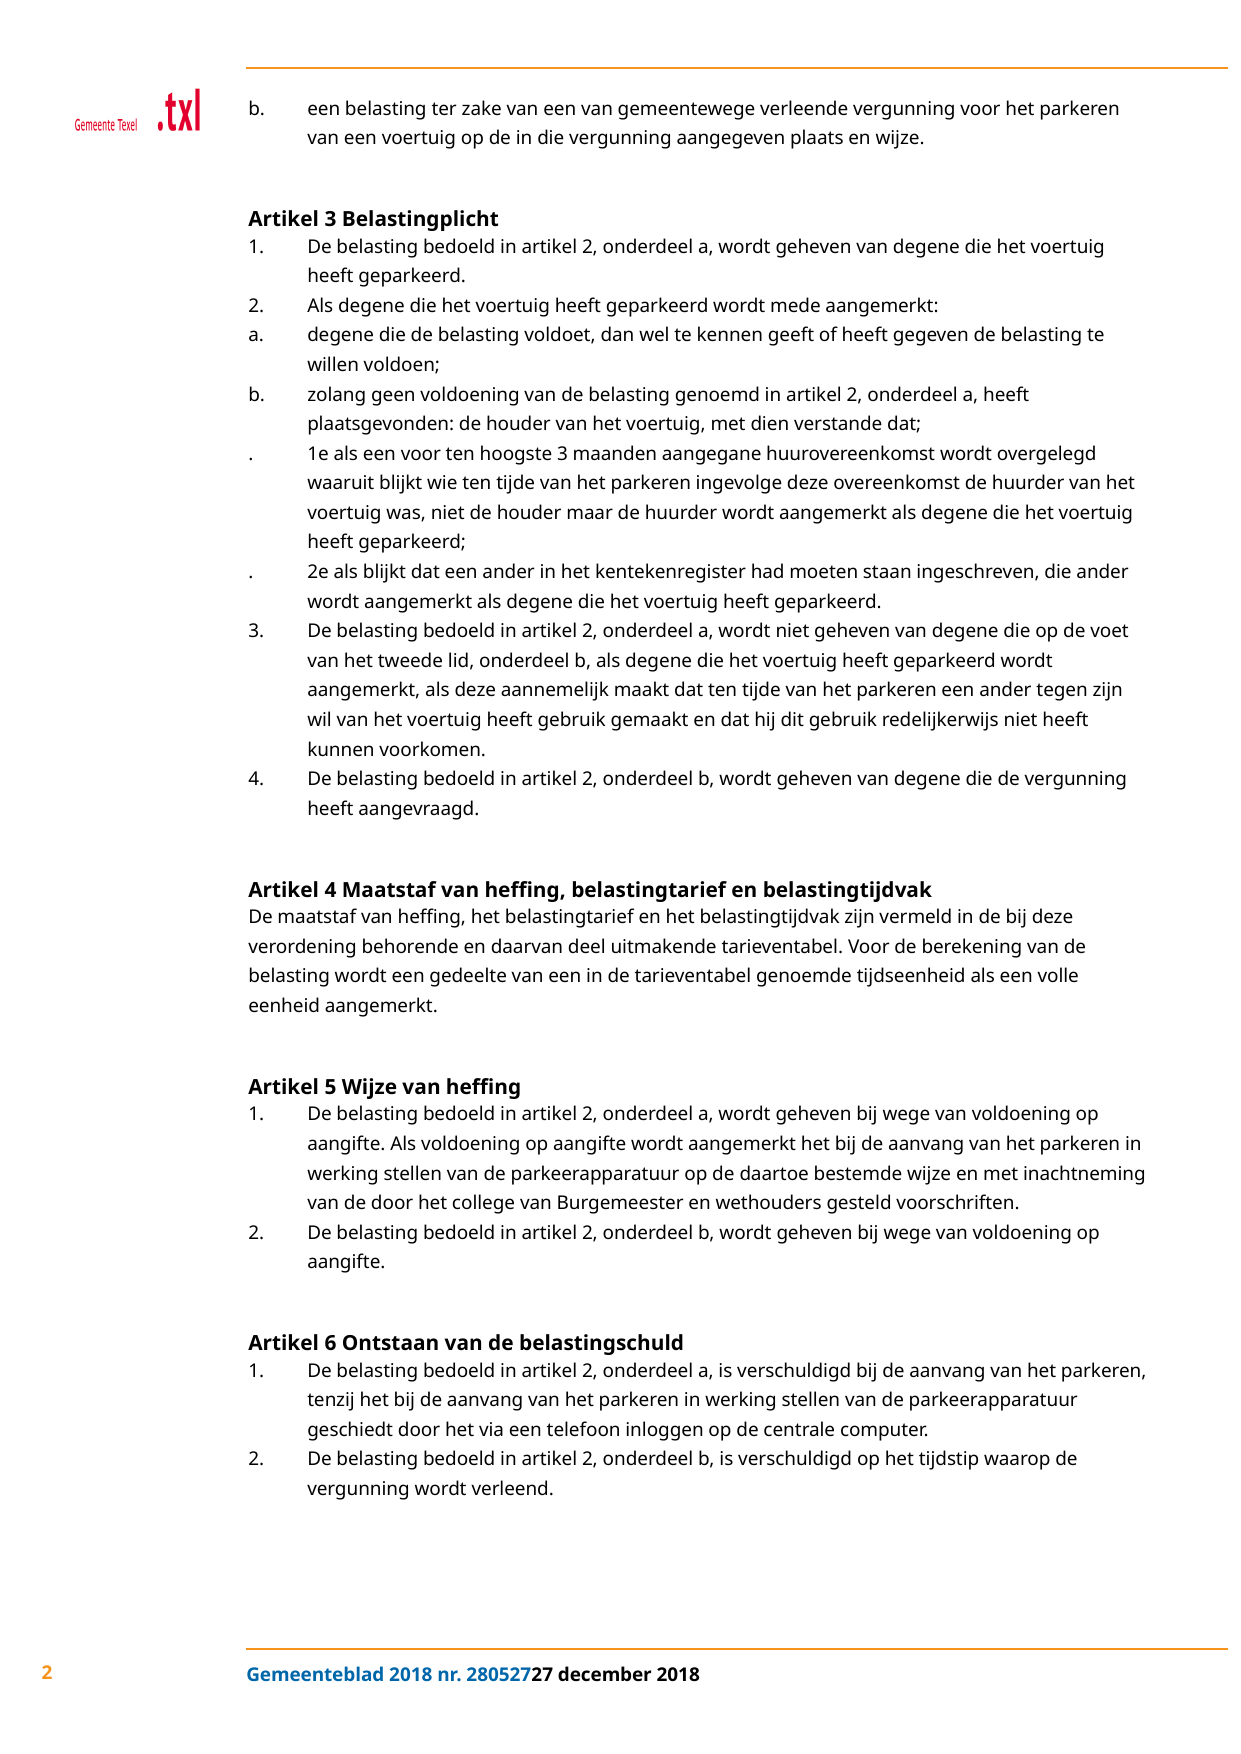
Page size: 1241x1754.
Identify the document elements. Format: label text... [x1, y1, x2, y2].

list 1e als een voor ten hoogste 3 maanden aangegane huurovereenkomst wordt overgelegd waaruit blijkt wie ten tijde van het parkeren ingevolge deze overeenkomst de huurder van het voertuig was, niet de houder maar de huurder wordt aangemerkt als degene die het voertuig heeft geparkeerd; [248, 440, 1152, 554]
text Artikel 4 Maatstaf van heffing, belastingtarief en belastingtijdvak [248, 875, 1152, 903]
list De belasting bedoeld in artikel 2, onderdeel a, wordt geheven bij wege van voldoening op aangifte. Als voldoening op aangifte wordt aangemerkt het bij de aanvang van het parkeren in werking stellen van de parkeerapparatuur op de daartoe bestemde wijze en met inachtneming van de door het college van Burgemeester en wethouders gesteld voorschriften. [248, 1101, 1152, 1215]
text Artikel 5 Wijze van heffing [248, 1072, 1152, 1101]
text De maatstaf van heffing, het belastingtarief en het belastingtijdvak zijn vermeld in de bij deze verordening behorende en daarvan deel uitmakende tarieventabel. Voor de berekening van de belasting wordt een gedeelte van een in de tarieventabel genoemde tijdseenheid als een volle eenheid aangemerkt. [248, 903, 1152, 1018]
list De belasting bedoeld in artikel 2, onderdeel b, wordt geheven bij wege van voldoening op aangifte. [248, 1219, 1152, 1274]
list De belasting bedoeld in artikel 2, onderdeel b, wordt geheven van degene die de vergunning heeft aangevraagd. [248, 765, 1152, 821]
list zolang geen voldoening van de belasting genoemd in artikel 2, onderdeel a, heeft plaatsgevonden: de houder van het voertuig, met dien verstande dat; [248, 381, 1152, 436]
list De belasting bedoeld in artikel 2, onderdeel a, wordt niet geheven van degene die op de voet van het tweede lid, onderdeel b, als degene die het voertuig heeft geparkeerd wordt aangemerkt, als deze aannemelijk maakt dat ten tijde van het parkeren een ander tegen zijn wil van het voertuig heeft gebruik gemaakt en dat hij dit gebruik redelijkerwijs niet heeft kunnen voorkomen. [248, 617, 1152, 761]
list De belasting bedoeld in artikel 2, onderdeel b, is verschuldigd op het tijdstip waarop de vergunning wordt verleend. [248, 1446, 1152, 1501]
list 2e als blijkt dat een ander in het kentekenregister had moeten staan ingeschreven, die ander wordt aangemerkt als degene die het voertuig heeft geparkeerd. [248, 558, 1152, 613]
list een belasting ter zake van een van gemeentewege verleende vergunning voor het parkeren van een voertuig op de in die vergunning aangegeven plaats en wijze. [248, 95, 1152, 150]
list Als degene die het voertuig heeft geparkeerd wordt mede aangemerkt: [248, 292, 1152, 318]
picture [41, 47, 231, 172]
text Artikel 6 Ontstaan van de belastingschuld [248, 1328, 1152, 1357]
list degene die de belasting voldoet, dan wel te kennen geeft of heeft gegeven de belasting te willen voldoen; [248, 322, 1152, 377]
list De belasting bedoeld in artikel 2, onderdeel a, is verschuldigd bij de aanvang van het parkeren, tenzij het bij de aanvang van het parkeren in werking stellen van de parkeerapparatuur geschiedt door het via een telefoon inloggen op de centrale computer. [248, 1357, 1152, 1442]
list De belasting bedoeld in artikel 2, onderdeel a, wordt geheven van degene die het voertuig heeft geparkeerd. [248, 233, 1152, 288]
text Artikel 3 Belastingplicht [248, 204, 1152, 233]
